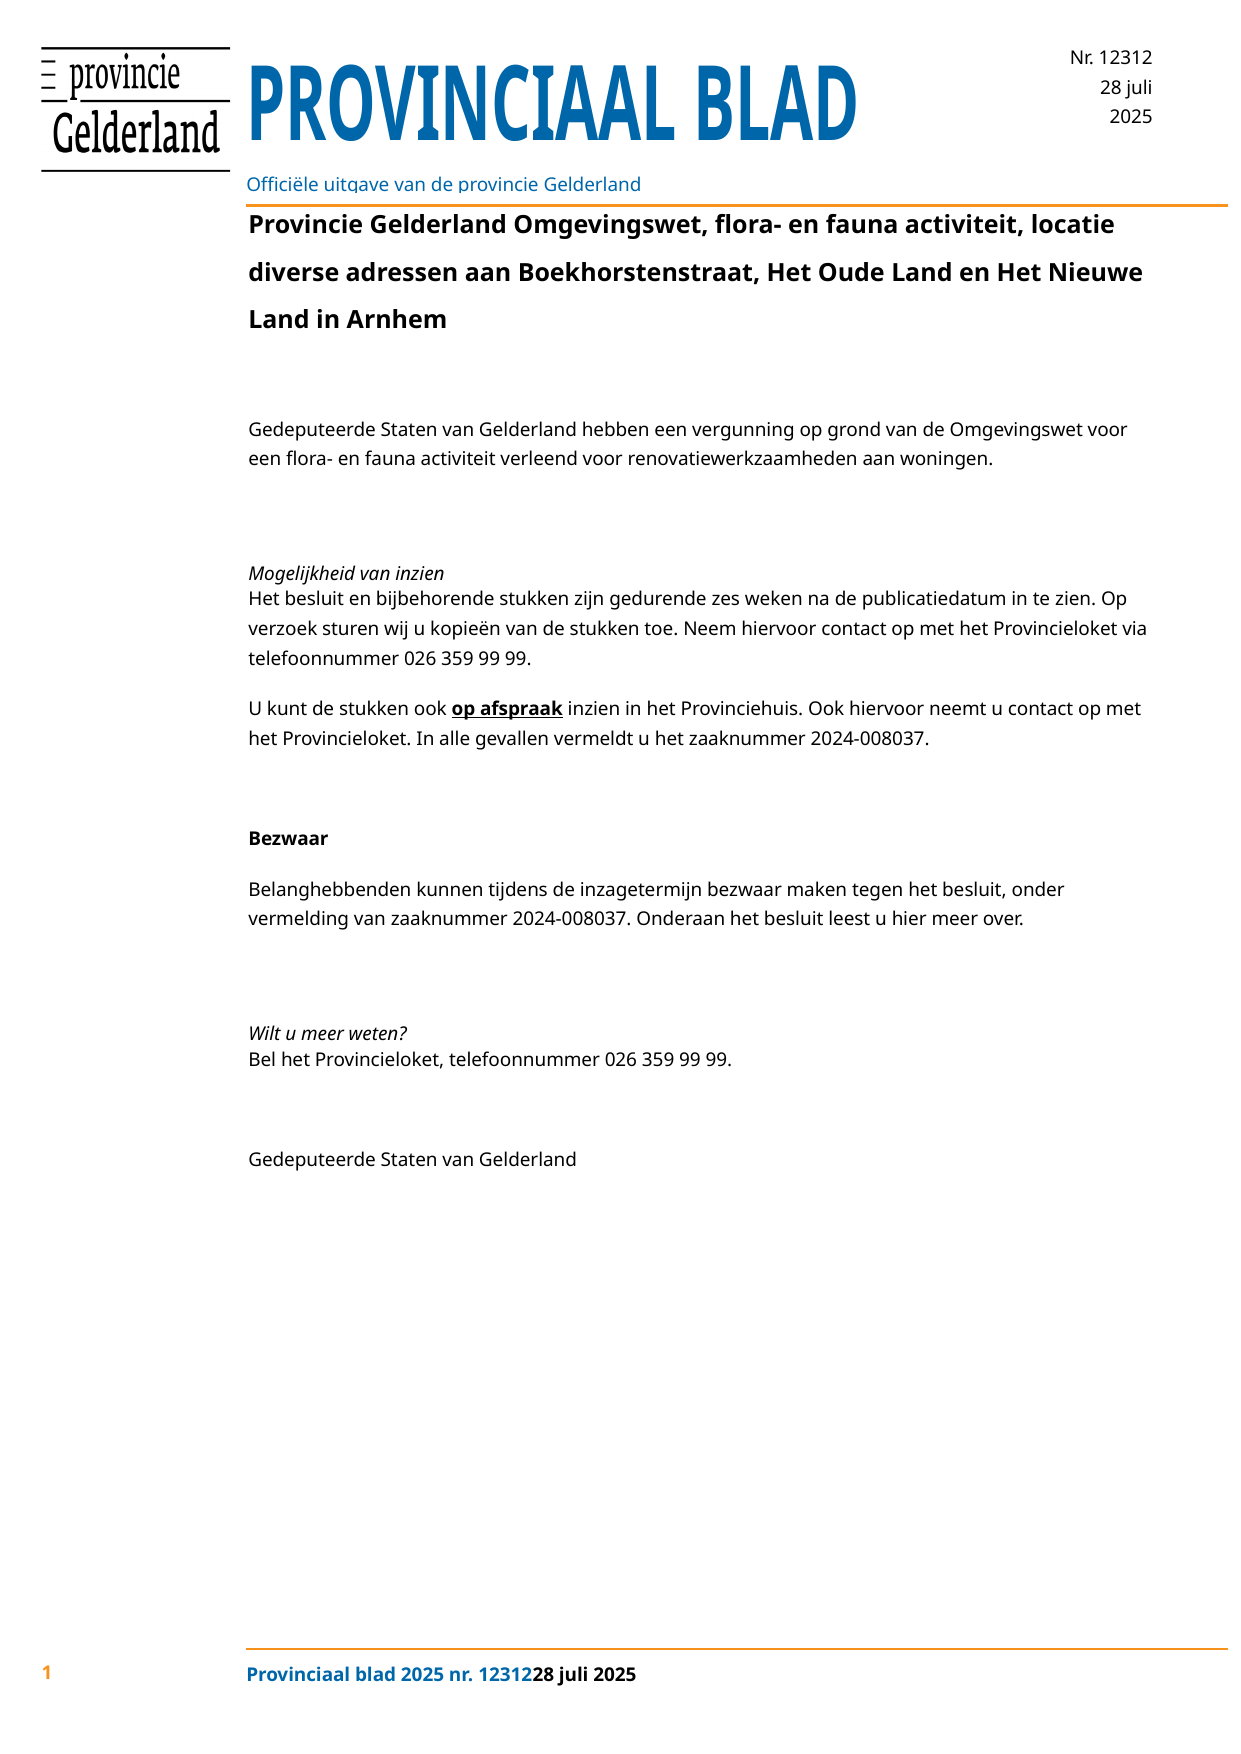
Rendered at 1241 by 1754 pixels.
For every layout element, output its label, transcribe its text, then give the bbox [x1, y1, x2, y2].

text Bel het Provincieloket, telefoonnummer 026 359 99 99. [248, 1046, 1152, 1071]
text Mogelijkheid van inzien [248, 560, 1152, 586]
text U kunt de stukken ook op afspraak inzien in het Provinciehuis. Ook hiervoor neemt u contact op met het Provincieloket. In alle gevallen vermeldt u het zaaknummer 2024-008037. [248, 695, 1152, 751]
text Provincie Gelderland Omgevingswet, flora- en fauna activiteit, locatie diverse adressen aan Boekhorstenstraat, Het Oude Land en Het Nieuwe Land in Arnhem [248, 207, 1152, 336]
text Wilt u meer weten? [248, 1020, 1152, 1046]
text Gedeputeerde Staten van Gelderland [248, 1147, 1152, 1172]
picture [41, 47, 231, 172]
text Bezwaar [248, 826, 1152, 851]
text Belanghebbenden kunnen tijdens de inzagetermijn bezwaar maken tegen het besluit, onder vermelding van zaaknummer 2024-008037. Onderaan het besluit leest u hier meer over. [248, 876, 1152, 931]
text Gedeputeerde Staten van Gelderland hebben een vergunning op grond van de Omgevingswet voor een flora- en fauna activiteit verleend voor renovatiewerkzaamheden aan woningen. [248, 416, 1152, 471]
text Het besluit en bijbehorende stukken zijn gedurende zes weken na de publicatiedatum in te zien. Op verzoek sturen wij u kopieën van de stukken toe. Neem hiervoor contact op met het Provincieloket via telefoonnummer 026 359 99 99. [248, 586, 1152, 671]
